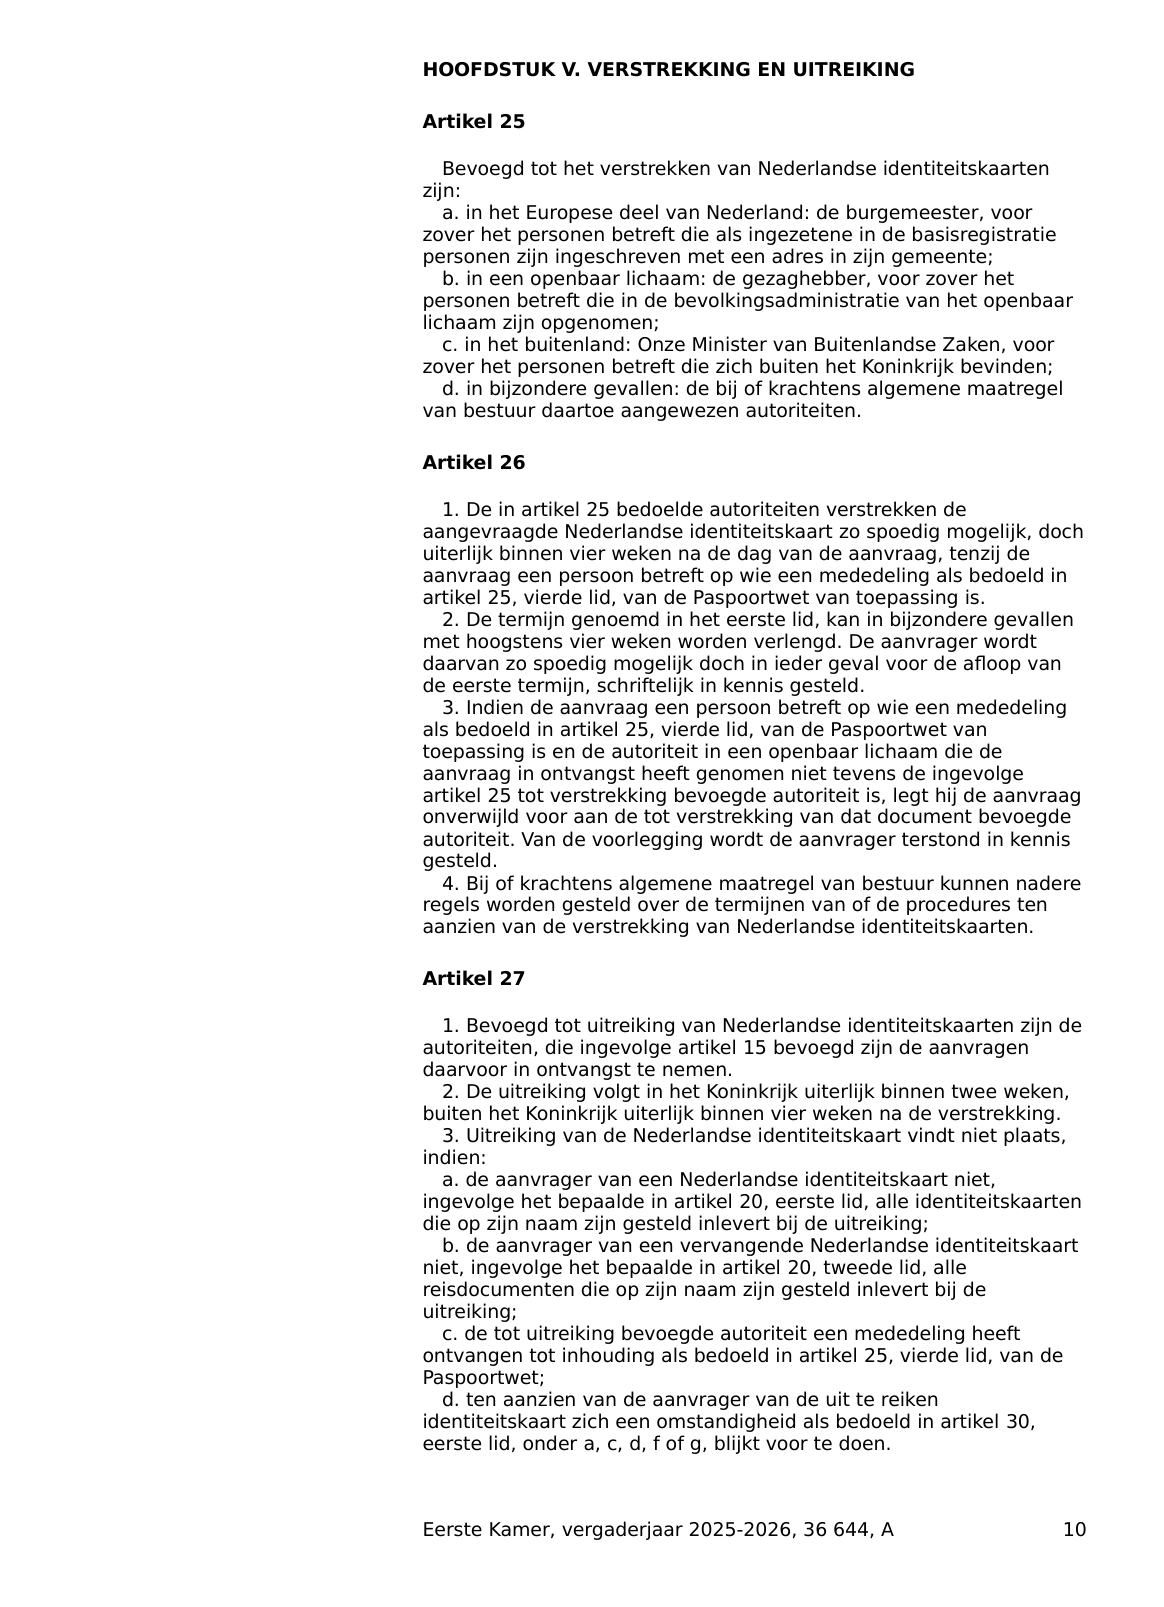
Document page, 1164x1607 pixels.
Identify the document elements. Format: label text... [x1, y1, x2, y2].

subtitle Artikel 25 [422, 111, 1087, 133]
text d. ten aanzien van de aanvrager van de uit te reiken identiteitskaart zich een omstandigheid als bedoeld in artikel 30, eerste lid, onder a, c, d, f of g, blijkt voor te doen. [422, 1389, 1087, 1455]
subtitle Artikel 27 [422, 968, 1087, 990]
text a. de aanvrager van een Nederlandse identiteitskaart niet, ingevolge het bepaalde in artikel 20, eerste lid, alle identiteitskaarten die op zijn naam zijn gesteld inlevert bij de uitreiking; [422, 1169, 1087, 1235]
text 1. De in artikel 25 bedoelde autoriteiten verstrekken de aangevraagde Nederlandse identiteitskaart zo spoedig mogelijk, doch uiterlijk binnen vier weken na de dag van de aanvraag, tenzij de aanvraag een persoon betreft op wie een mededeling als bedoeld in artikel 25, vierde lid, van de Paspoortwet van toepassing is. [422, 499, 1087, 609]
subtitle HOOFDSTUK V. VERSTREKKING EN UITREIKING [422, 59, 1087, 81]
subtitle Artikel 26 [422, 452, 1087, 474]
text c. de tot uitreiking bevoegde autoriteit een mededeling heeft ontvangen tot inhouding als bedoeld in artikel 25, vierde lid, van de Paspoortwet; [422, 1323, 1087, 1389]
text 4. Bij of krachtens algemene maatregel van bestuur kunnen nadere regels worden gesteld over de termijnen van of de procedures ten aanzien van de verstrekking van Nederlandse identiteitskaarten. [422, 872, 1087, 938]
text c. in het buitenland: Onze Minister van Buitenlandse Zaken, voor zover het personen betreft die zich buiten het Koninkrijk bevinden; [422, 334, 1087, 378]
text 1. Bevoegd tot uitreiking van Nederlandse identiteitskaarten zijn de autoriteiten, die ingevolge artikel 15 bevoegd zijn de aanvragen daarvoor in ontvangst te nemen. [422, 1015, 1087, 1081]
text 3. Uitreiking van de Nederlandse identiteitskaart vindt niet plaats, indien: [422, 1125, 1087, 1169]
text 2. De termijn genoemd in het eerste lid, kan in bijzondere gevallen met hoogstens vier weken worden verlengd. De aanvrager wordt daarvan zo spoedig mogelijk doch in ieder geval voor de afloop van de eerste termijn, schriftelijk in kennis gesteld. [422, 609, 1087, 697]
text 3. Indien de aanvraag een persoon betreft op wie een mededeling als bedoeld in artikel 25, vierde lid, van de Paspoortwet van toepassing is en de autoriteit in een openbaar lichaam die de aanvraag in ontvangst heeft genomen niet tevens de ingevolge artikel 25 tot verstrekking bevoegde autoriteit is, legt hij de aanvraag onverwijld voor aan de tot verstrekking van dat document bevoegde autoriteit. Van de voorlegging wordt de aanvrager terstond in kennis gesteld. [422, 697, 1087, 872]
text 2. De uitreiking volgt in het Koninkrijk uiterlijk binnen twee weken, buiten het Koninkrijk uiterlijk binnen vier weken na de verstrekking. [422, 1081, 1087, 1125]
text Bevoegd tot het verstrekken van Nederlandse identiteitskaarten zijn: [422, 158, 1087, 202]
text b. de aanvrager van een vervangende Nederlandse identiteitskaart niet, ingevolge het bepaalde in artikel 20, tweede lid, alle reisdocumenten die op zijn naam zijn gesteld inlevert bij de uitreiking; [422, 1235, 1087, 1323]
text a. in het Europese deel van Nederland: de burgemeester, voor zover het personen betreft die als ingezetene in de basisregistratie personen zijn ingeschreven met een adres in zijn gemeente; [422, 202, 1087, 268]
text d. in bijzondere gevallen: de bij of krachtens algemene maatregel van bestuur daartoe aangewezen autoriteiten. [422, 378, 1087, 422]
text b. in een openbaar lichaam: de gezaghebber, voor zover het personen betreft die in de bevolkingsadministratie van het openbaar lichaam zijn opgenomen; [422, 268, 1087, 334]
